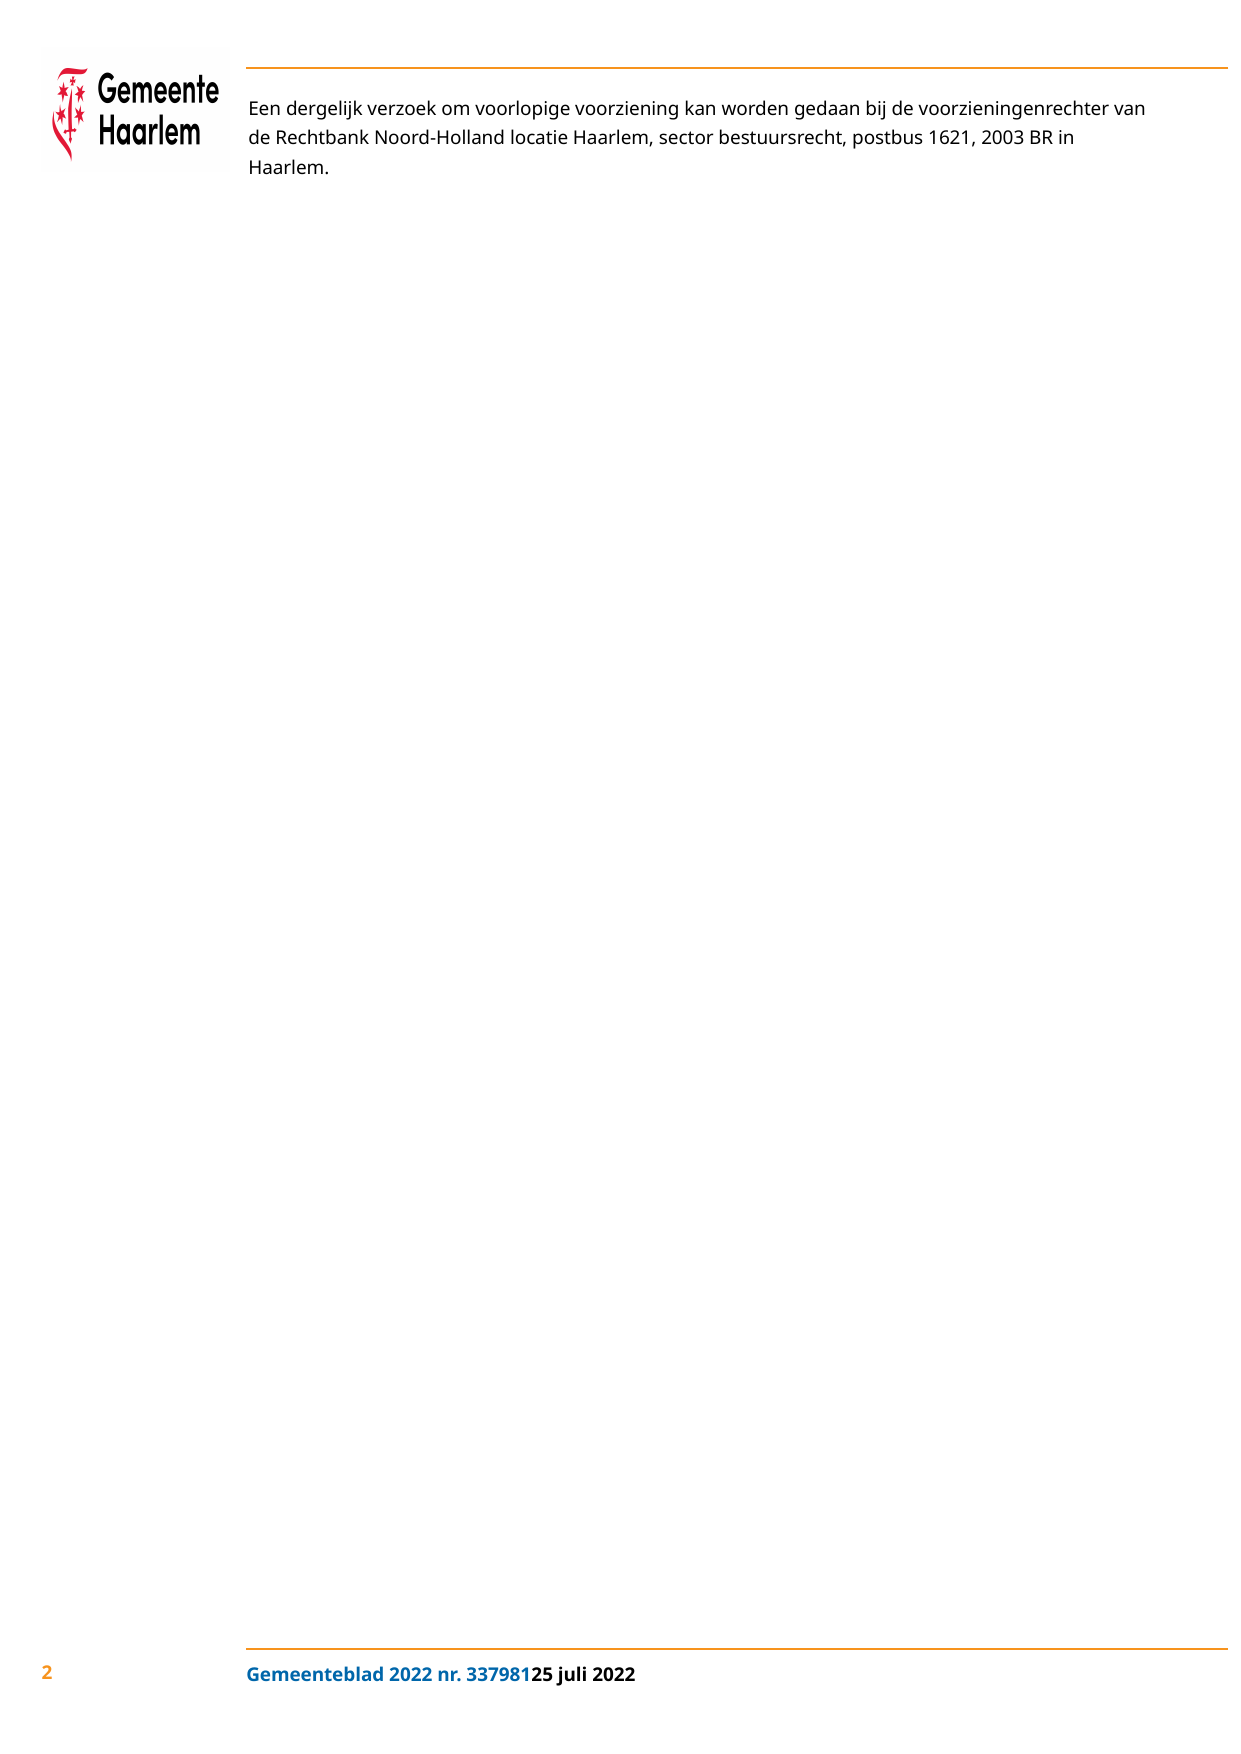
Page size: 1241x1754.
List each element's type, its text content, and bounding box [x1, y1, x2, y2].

picture [41, 47, 231, 172]
text Een dergelijk verzoek om voorlopige voorziening kan worden gedaan bij de voorzieningenrechter van de Rechtbank Noord-Holland locatie Haarlem, sector bestuursrecht, postbus 1621, 2003 BR in Haarlem. [248, 95, 1152, 180]
